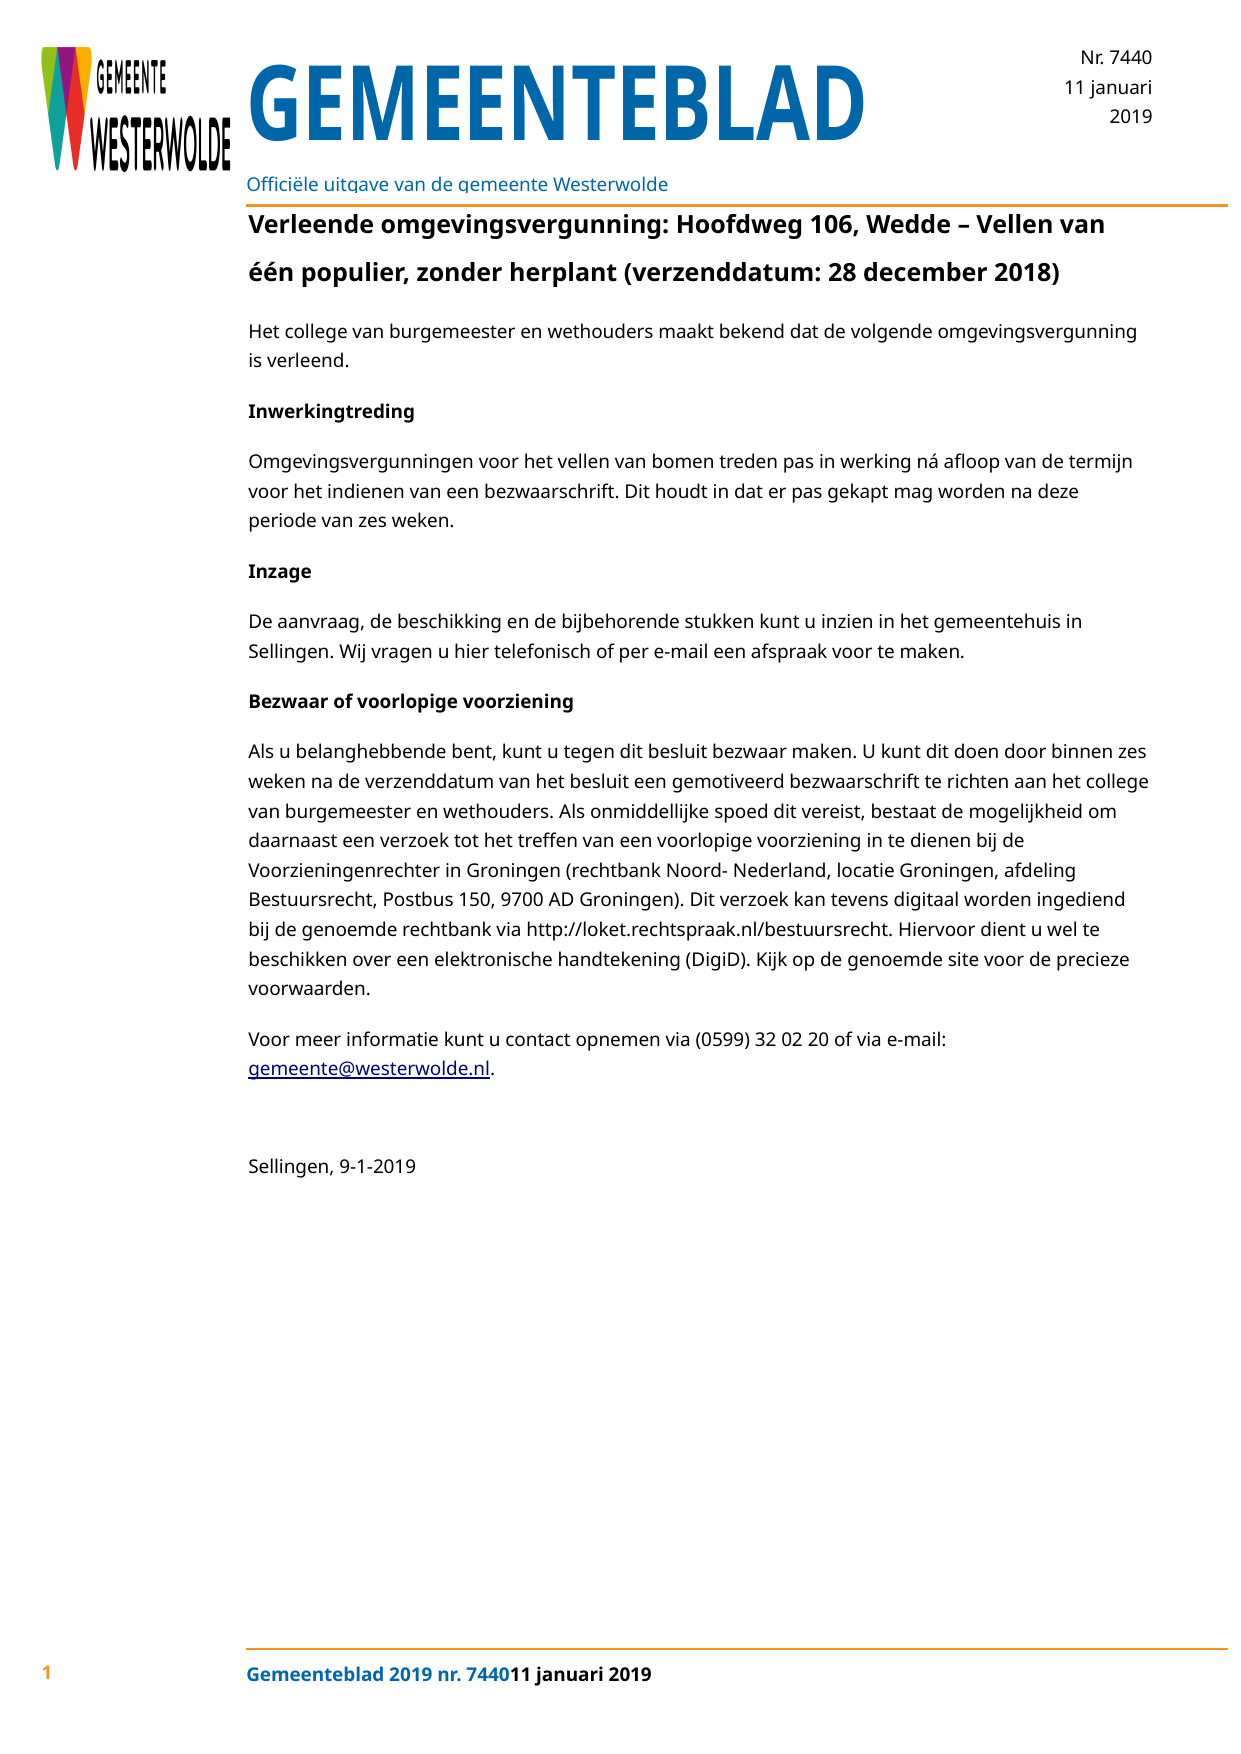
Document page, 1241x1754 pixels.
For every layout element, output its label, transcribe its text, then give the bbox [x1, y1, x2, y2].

text Omgevingsvergunningen voor het vellen van bomen treden pas in werking ná afloop van de termijn voor het indienen van een bezwaarschrift. Dit houdt in dat er pas gekapt mag worden na deze periode van zes weken. [248, 448, 1152, 533]
picture [41, 47, 231, 172]
text Inzage [248, 558, 1152, 584]
text Sellingen, 9-1-2019 [248, 1154, 1152, 1179]
text Inwerkingtreding [248, 398, 1152, 424]
text De aanvraag, de beschikking en de bijbehorende stukken kunt u inzien in het gemeentehuis in Sellingen. Wij vragen u hier telefonisch of per e-mail een afspraak voor te maken. [248, 608, 1152, 664]
text Als u belanghebbende bent, kunt u tegen dit besluit bezwaar maken. U kunt dit doen door binnen zes weken na de verzenddatum van het besluit een gemotiveerd bezwaarschrift te richten aan het college van burgemeester en wethouders. Als onmiddellijke spoed dit vereist, bestaat de mogelijkheid om daarnaast een verzoek tot het treffen van een voorlopige voorziening in te dienen bij de Voorzieningenrechter in Groningen (rechtbank Noord- Nederland, locatie Groningen, afdeling Bestuursrecht, Postbus 150, 9700 AD Groningen). Dit verzoek kan tevens digitaal worden ingediend bij de genoemde rechtbank via http://loket.rechtspraak.nl/bestuursrecht. Hiervoor dient u wel te beschikken over een elektronische handtekening (DigiD). Kijk op de genoemde site voor de precieze voorwaarden. [248, 739, 1152, 1001]
text Bezwaar of voorlopige voorziening [248, 688, 1152, 714]
text Voor meer informatie kunt u contact opnemen via (0599) 32 02 20 of via e-mail: gemeente@westerwolde.nl. [248, 1026, 1152, 1081]
text Het college van burgemeester en wethouders maakt bekend dat de volgende omgevingsvergunning is verleend. [248, 318, 1152, 373]
text Verleende omgevingsvergunning: Hoofdweg 106, Wedde – Vellen van één populier, zonder herplant (verzenddatum: 28 december 2018) [248, 207, 1152, 288]
